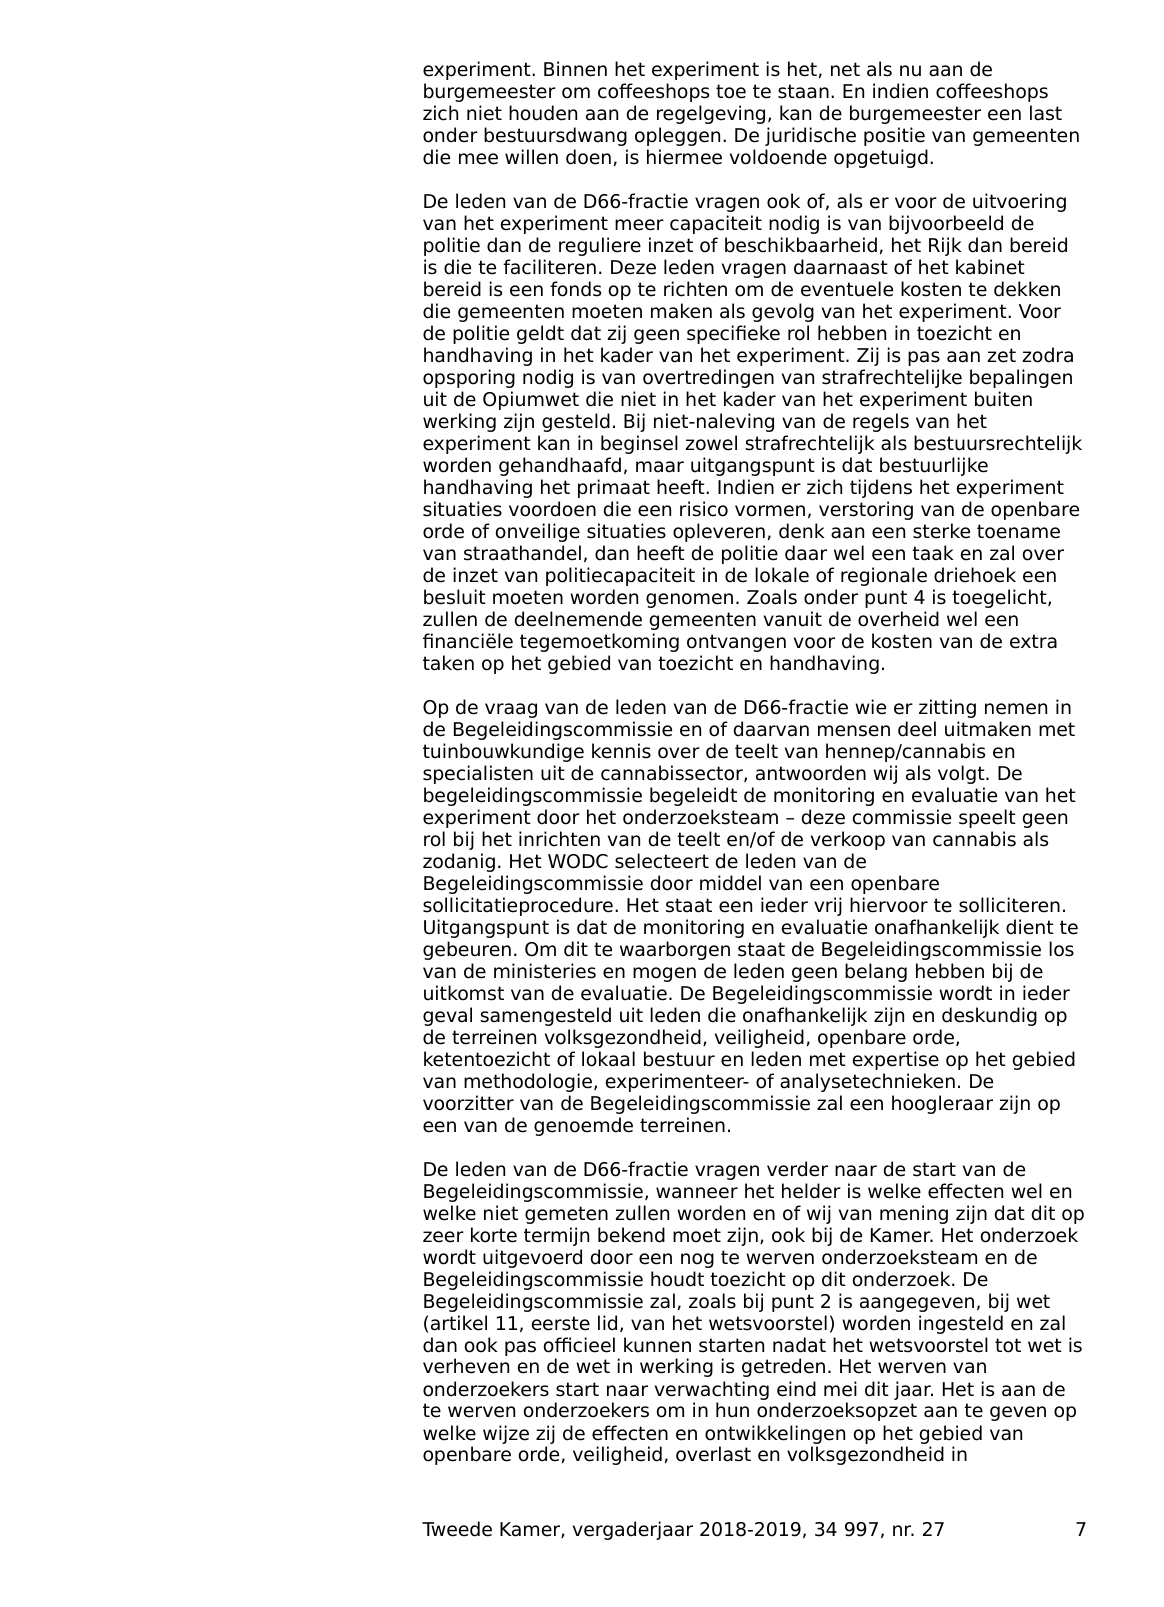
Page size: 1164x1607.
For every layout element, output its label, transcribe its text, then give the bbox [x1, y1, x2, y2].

text De leden van de D66-fractie vragen verder naar de start van de Begeleidingscommissie, wanneer het helder is welke effecten wel en welke niet gemeten zullen worden en of wij van mening zijn dat dit op zeer korte termijn bekend moet zijn, ook bij de Kamer. Het onderzoek wordt uitgevoerd door een nog te werven onderzoeksteam en de Begeleidingscommissie houdt toezicht op dit onderzoek. De Begeleidingscommissie zal, zoals bij punt 2 is aangegeven, bij wet (artikel 11, eerste lid, van het wetsvoorstel) worden ingesteld en zal dan ook pas officieel kunnen starten nadat het wetsvoorstel tot wet is verheven en de wet in werking is getreden. Het werven van onderzoekers start naar verwachting eind mei dit jaar. Het is aan de te werven onderzoekers om in hun onderzoeksopzet aan te geven op welke wijze zij de effecten en ontwikkelingen op het gebied van openbare orde, veiligheid, overlast en volksgezondheid in [422, 1159, 1087, 1466]
text experiment. Binnen het experiment is het, net als nu aan de burgemeester om coffeeshops toe te staan. En indien coffeeshops zich niet houden aan de regelgeving, kan de burgemeester een last onder bestuursdwang opleggen. De juridische positie van gemeenten die mee willen doen, is hiermee voldoende opgetuigd. [422, 59, 1087, 169]
text De leden van de D66-fractie vragen ook of, als er voor de uitvoering van het experiment meer capaciteit nodig is van bijvoorbeeld de politie dan de reguliere inzet of beschikbaarheid, het Rijk dan bereid is die te faciliteren. Deze leden vragen daarnaast of het kabinet bereid is een fonds op te richten om de eventuele kosten te dekken die gemeenten moeten maken als gevolg van het experiment. Voor de politie geldt dat zij geen specifieke rol hebben in toezicht en handhaving in het kader van het experiment. Zij is pas aan zet zodra opsporing nodig is van overtredingen van strafrechtelijke bepalingen uit de Opiumwet die niet in het kader van het experiment buiten werking zijn gesteld. Bij niet-naleving van de regels van het experiment kan in beginsel zowel strafrechtelijk als bestuursrechtelijk worden gehandhaafd, maar uitgangspunt is dat bestuurlijke handhaving het primaat heeft. Indien er zich tijdens het experiment situaties voordoen die een risico vormen, verstoring van de openbare orde of onveilige situaties opleveren, denk aan een sterke toename van straathandel, dan heeft de politie daar wel een taak en zal over de inzet van politiecapaciteit in de lokale of regionale driehoek een besluit moeten worden genomen. Zoals onder punt 4 is toegelicht, zullen de deelnemende gemeenten vanuit de overheid wel een financiële tegemoetkoming ontvangen voor de kosten van de extra taken op het gebied van toezicht en handhaving. [422, 191, 1087, 675]
text Op de vraag van de leden van de D66-fractie wie er zitting nemen in de Begeleidingscommissie en of daarvan mensen deel uitmaken met tuinbouwkundige kennis over de teelt van hennep/cannabis en specialisten uit de cannabissector, antwoorden wij als volgt. De begeleidingscommissie begeleidt de monitoring en evaluatie van het experiment door het onderzoeksteam – deze commissie speelt geen rol bij het inrichten van de teelt en/of de verkoop van cannabis als zodanig. Het WODC selecteert de leden van de Begeleidingscommissie door middel van een openbare sollicitatieprocedure. Het staat een ieder vrij hiervoor te solliciteren. Uitgangspunt is dat de monitoring en evaluatie onafhankelijk dient te gebeuren. Om dit te waarborgen staat de Begeleidingscommissie los van de ministeries en mogen de leden geen belang hebben bij de uitkomst van de evaluatie. De Begeleidingscommissie wordt in ieder geval samengesteld uit leden die onafhankelijk zijn en deskundig op de terreinen volksgezondheid, veiligheid, openbare orde, ketentoezicht of lokaal bestuur en leden met expertise op het gebied van methodologie, experimenteer- of analysetechnieken. De voorzitter van de Begeleidingscommissie zal een hoogleraar zijn op een van de genoemde terreinen. [422, 697, 1087, 1136]
